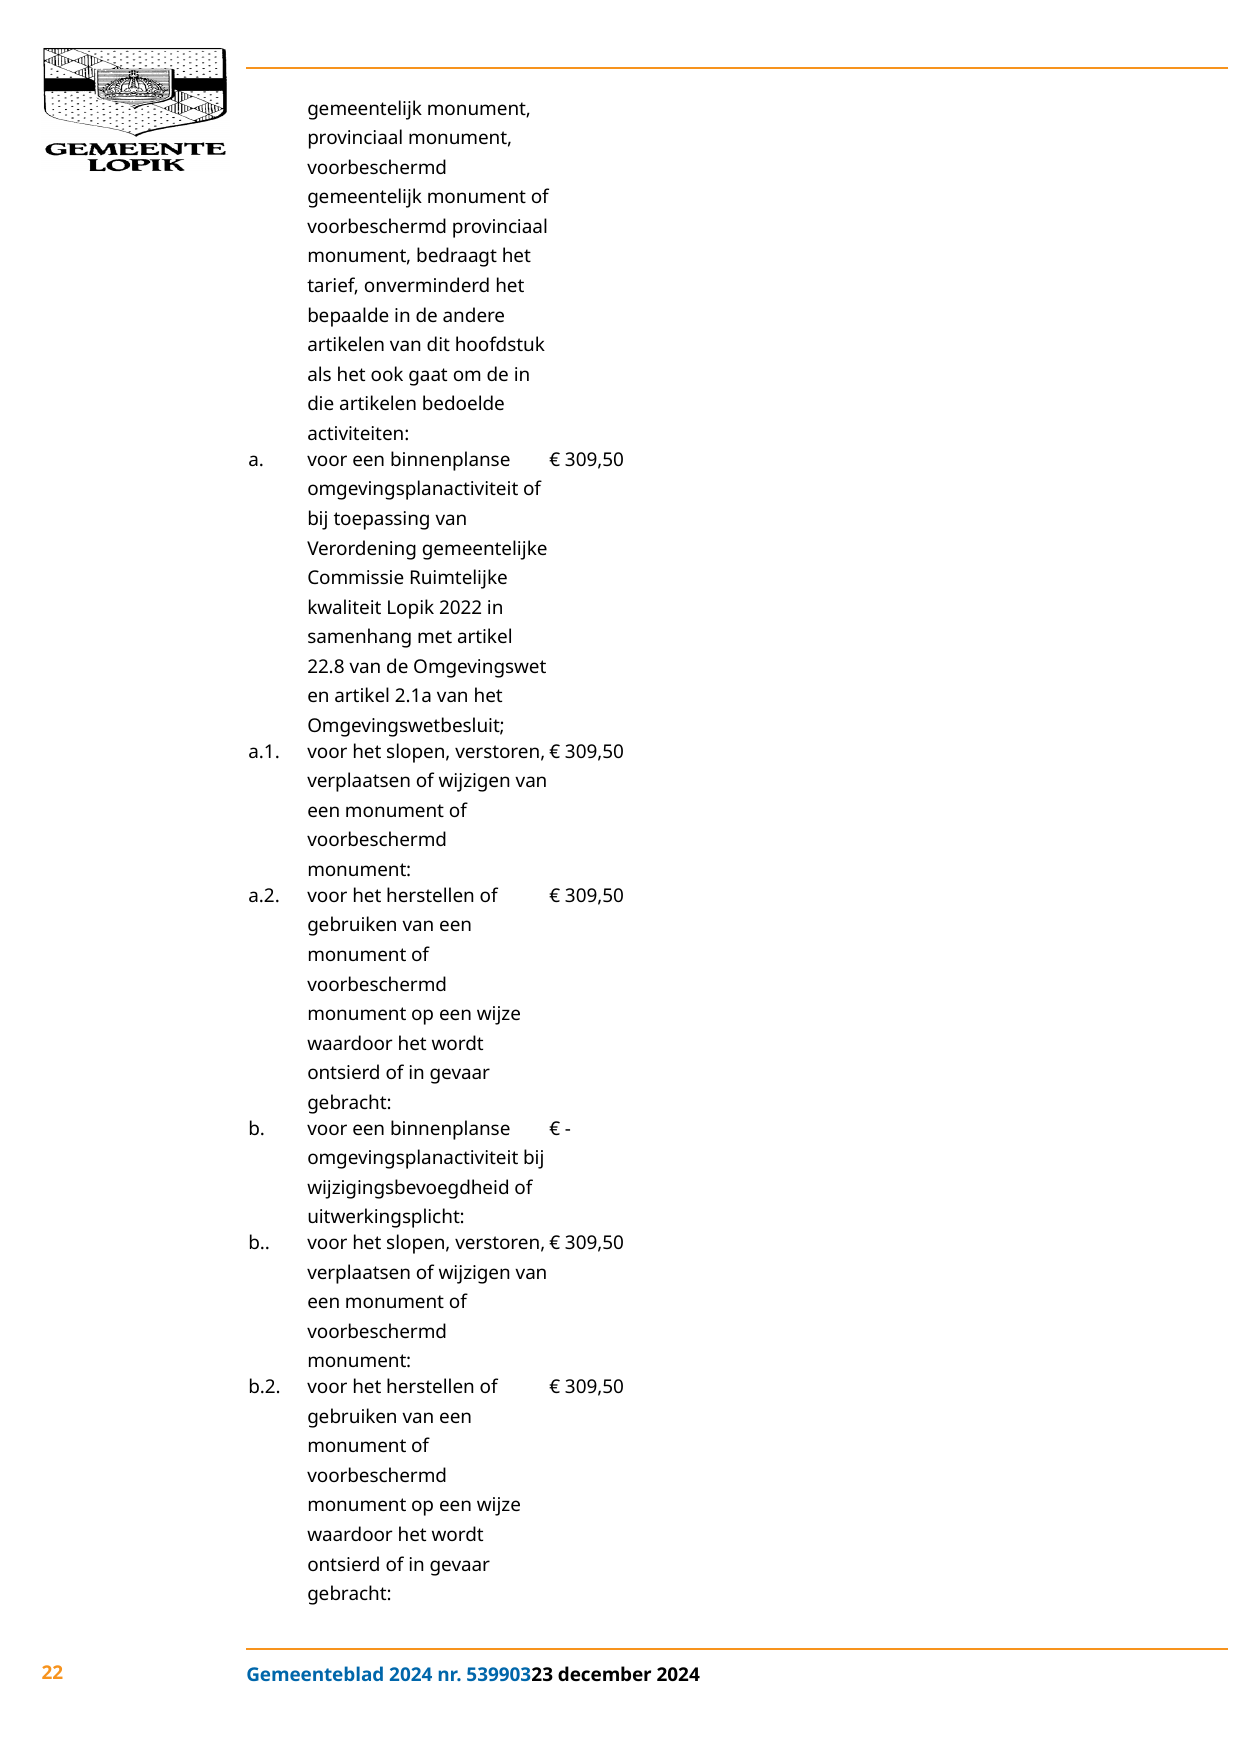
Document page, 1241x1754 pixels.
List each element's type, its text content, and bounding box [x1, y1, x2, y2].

table_cell € 309,50 [549, 1229, 850, 1373]
table_cell € 309,50 [549, 882, 850, 1115]
table_cell voor een binnenplanse omgevingsplanactiviteit bij wijzigingsbevoegdheid of uitwerkingsplicht: [248, 1115, 549, 1229]
table_cell voor een binnenplanse omgevingsplanactiviteit of bij toepassing van Verordening gemeentelijke Commissie Ruimtelijke kwaliteit Lopik 2022 in samenhang met artikel 22.8 van de Omgevingswet en artikel 2.1a van het Omgevingswetbesluit; [248, 446, 549, 738]
table_cell voor het slopen, verstoren, verplaatsen of wijzigen van een monument of voorbeschermd monument: [248, 1229, 549, 1373]
table_cell € 309,50 [549, 1373, 850, 1606]
table_cell voor het herstellen of gebruiken van een monument of voorbeschermd monument op een wijze waardoor het wordt ontsierd of in gevaar gebracht: [248, 882, 549, 1115]
table_cell [549, 95, 850, 446]
table_cell voor het slopen, verstoren, verplaatsen of wijzigen van een monument of voorbeschermd monument: [248, 738, 549, 882]
table_cell € 309,50 [549, 738, 850, 882]
table_cell gemeentelijk monument, provinciaal monument, voorbeschermd gemeentelijk monument of voorbeschermd provinciaal monument, bedraagt het tarief, onverminderd het bepaalde in de andere artikelen van dit hoofdstuk als het ook gaat om de in die artikelen bedoelde activiteiten: [248, 95, 549, 446]
table_cell € 309,50 [549, 446, 850, 738]
table_cell € - [549, 1115, 850, 1229]
table_cell voor het herstellen of gebruiken van een monument of voorbeschermd monument op een wijze waardoor het wordt ontsierd of in gevaar gebracht: [248, 1373, 549, 1606]
table_cell [850, 738, 1152, 882]
table_cell [850, 1373, 1152, 1606]
table_cell [850, 1229, 1152, 1373]
picture [41, 47, 231, 172]
table_cell [850, 882, 1152, 1115]
table_cell [850, 446, 1152, 738]
table_cell [850, 95, 1152, 446]
table_cell [850, 1115, 1152, 1229]
